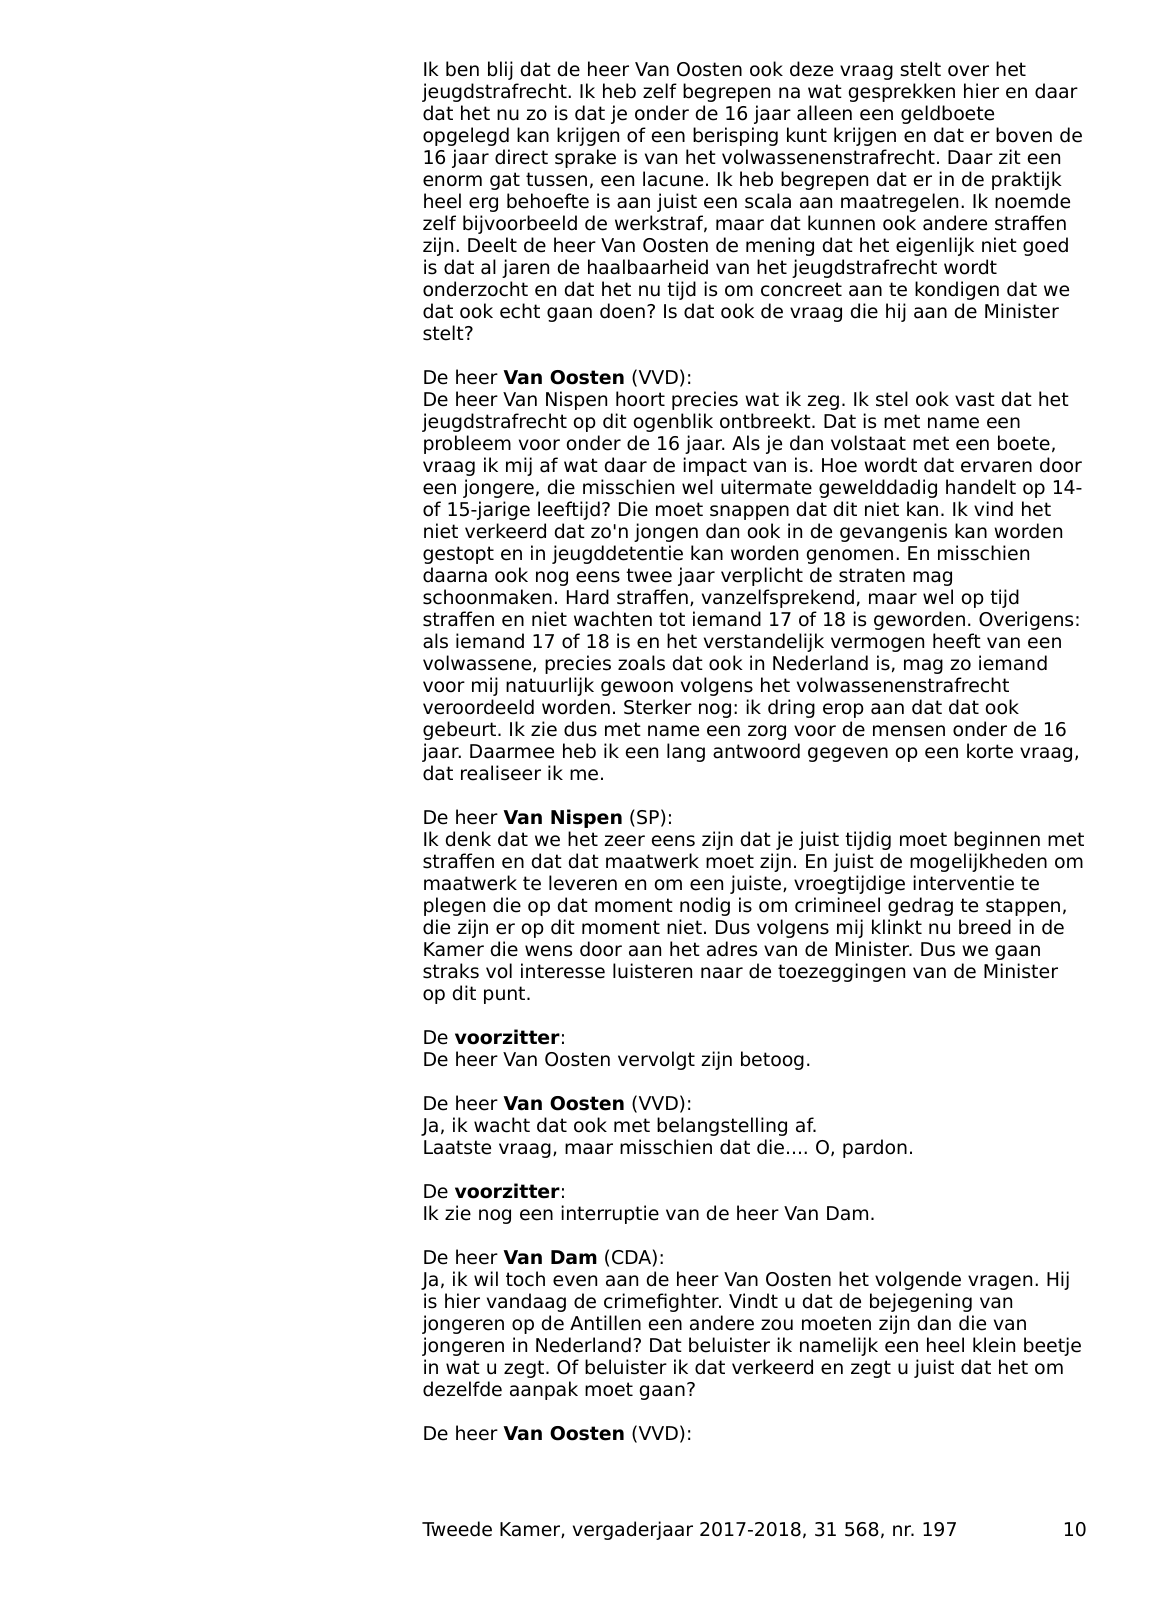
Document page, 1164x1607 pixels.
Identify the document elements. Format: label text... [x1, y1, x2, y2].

text De heer Van Dam (CDA): [422, 1247, 1087, 1269]
text De heer Van Oosten (VVD): [422, 1093, 1087, 1115]
text De voorzitter: [422, 1027, 1087, 1049]
text Laatste vraag, maar misschien dat die.... O, pardon. [422, 1137, 1087, 1159]
text Ja, ik wil toch even aan de heer Van Oosten het volgende vragen. Hij is hier vandaag de crimefighter. Vindt u dat de bejegening van jongeren op de Antillen een andere zou moeten zijn dan die van jongeren in Nederland? Dat beluister ik namelijk een heel klein beetje in wat u zegt. Of beluister ik dat verkeerd en zegt u juist dat het om dezelfde aanpak moet gaan? [422, 1269, 1087, 1401]
text Ik denk dat we het zeer eens zijn dat je juist tijdig moet beginnen met straffen en dat dat maatwerk moet zijn. En juist de mogelijkheden om maatwerk te leveren en om een juiste, vroegtijdige interventie te plegen die op dat moment nodig is om crimineel gedrag te stappen, die zijn er op dit moment niet. Dus volgens mij klinkt nu breed in de Kamer die wens door aan het adres van de Minister. Dus we gaan straks vol interesse luisteren naar de toezeggingen van de Minister op dit punt. [422, 829, 1087, 1004]
text De voorzitter: [422, 1181, 1087, 1203]
text Ik ben blij dat de heer Van Oosten ook deze vraag stelt over het jeugdstrafrecht. Ik heb zelf begrepen na wat gesprekken hier en daar dat het nu zo is dat je onder de 16 jaar alleen een geldboete opgelegd kan krijgen of een berisping kunt krijgen en dat er boven de 16 jaar direct sprake is van het volwassenenstrafrecht. Daar zit een enorm gat tussen, een lacune. Ik heb begrepen dat er in de praktijk heel erg behoefte is aan juist een scala aan maatregelen. Ik noemde zelf bijvoorbeeld de werkstraf, maar dat kunnen ook andere straffen zijn. Deelt de heer Van Oosten de mening dat het eigenlijk niet goed is dat al jaren de haalbaarheid van het jeugdstrafrecht wordt onderzocht en dat het nu tijd is om concreet aan te kondigen dat we dat ook echt gaan doen? Is dat ook de vraag die hij aan de Minister stelt? [422, 59, 1087, 345]
text De heer Van Nispen (SP): [422, 807, 1087, 829]
text De heer Van Oosten vervolgt zijn betoog. [422, 1049, 1087, 1071]
text De heer Van Oosten (VVD): [422, 367, 1087, 389]
text De heer Van Oosten (VVD): [422, 1423, 1087, 1445]
text De heer Van Nispen hoort precies wat ik zeg. Ik stel ook vast dat het jeugdstrafrecht op dit ogenblik ontbreekt. Dat is met name een probleem voor onder de 16 jaar. Als je dan volstaat met een boete, vraag ik mij af wat daar de impact van is. Hoe wordt dat ervaren door een jongere, die misschien wel uitermate gewelddadig handelt op 14- of 15-jarige leeftijd? Die moet snappen dat dit niet kan. Ik vind het niet verkeerd dat zo'n jongen dan ook in de gevangenis kan worden gestopt en in jeugddetentie kan worden genomen. En misschien daarna ook nog eens twee jaar verplicht de straten mag schoonmaken. Hard straffen, vanzelfsprekend, maar wel op tijd straffen en niet wachten tot iemand 17 of 18 is geworden. Overigens: als iemand 17 of 18 is en het verstandelijk vermogen heeft van een volwassene, precies zoals dat ook in Nederland is, mag zo iemand voor mij natuurlijk gewoon volgens het volwassenenstrafrecht veroordeeld worden. Sterker nog: ik dring erop aan dat dat ook gebeurt. Ik zie dus met name een zorg voor de mensen onder de 16 jaar. Daarmee heb ik een lang antwoord gegeven op een korte vraag, dat realiseer ik me. [422, 389, 1087, 784]
text Ik zie nog een interruptie van de heer Van Dam. [422, 1203, 1087, 1225]
text Ja, ik wacht dat ook met belangstelling af. [422, 1115, 1087, 1137]
